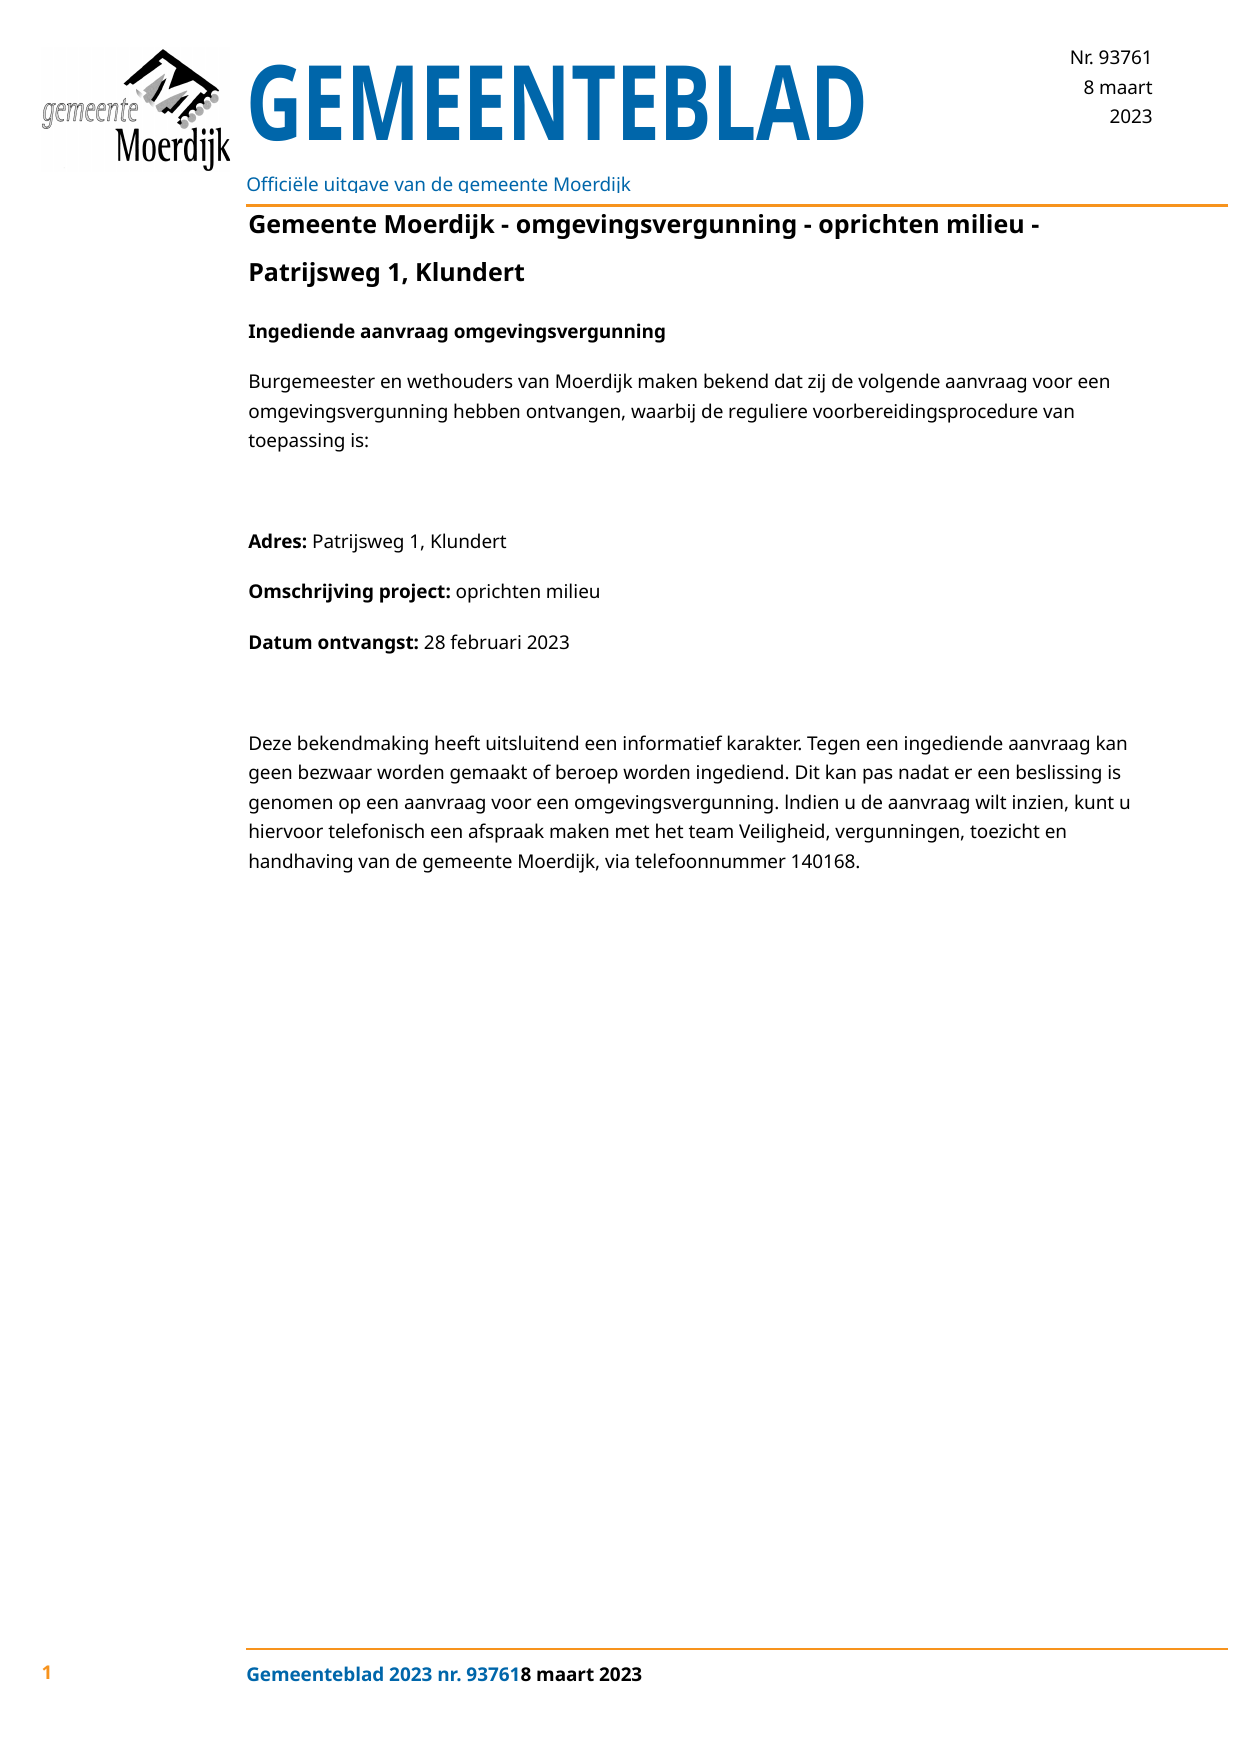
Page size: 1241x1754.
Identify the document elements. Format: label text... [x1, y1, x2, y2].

text Burgemeester en wethouders van Moerdijk maken bekend dat zij de volgende aanvraag voor een omgevingsvergunning hebben ontvangen, waarbij de reguliere voorbereidingsprocedure van toepassing is: [248, 368, 1152, 453]
text Gemeente Moerdijk - omgevingsvergunning - oprichten milieu - Patrijsweg 1, Klundert [248, 207, 1152, 288]
text Datum ontvangst: 28 februari 2023 [248, 629, 1152, 655]
text Ingediende aanvraag omgevingsvergunning [248, 318, 1152, 344]
text Deze bekendmaking heeft uitsluitend een informatief karakter. Tegen een ingediende aanvraag kan geen bezwaar worden gemaakt of beroep worden ingediend. Dit kan pas nadat er een beslissing is genomen op een aanvraag voor een omgevingsvergunning. lndien u de aanvraag wilt inzien, kunt u hiervoor telefonisch een afspraak maken met het team Veiligheid, vergunningen, toezicht en handhaving van de gemeente Moerdijk, via telefoonnummer 140168. [248, 730, 1152, 874]
text Omschrijving project: oprichten milieu [248, 579, 1152, 604]
picture [41, 47, 231, 172]
text Adres: Patrijsweg 1, Klundert [248, 528, 1152, 554]
